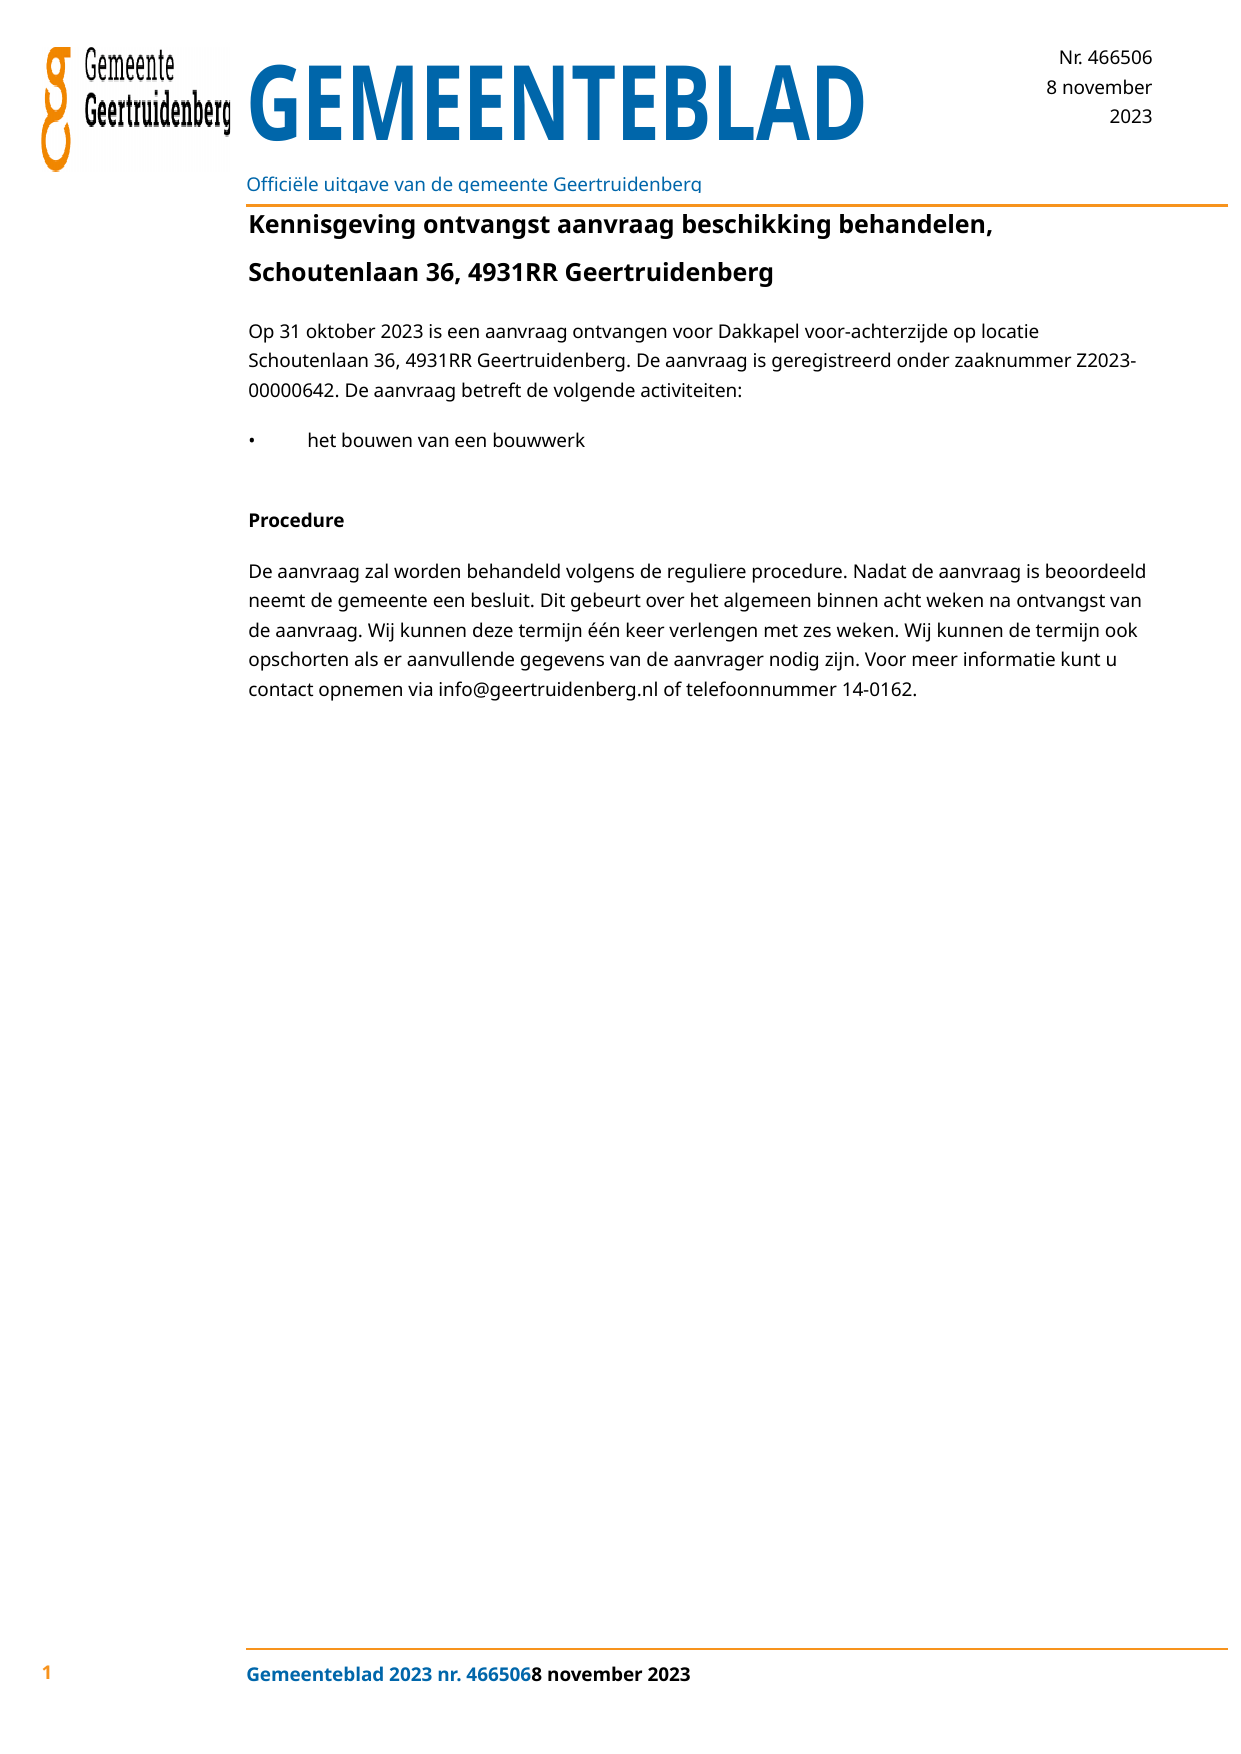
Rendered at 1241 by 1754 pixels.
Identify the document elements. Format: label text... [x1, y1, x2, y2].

text De aanvraag zal worden behandeld volgens de reguliere procedure. Nadat de aanvraag is beoordeeld neemt de gemeente een besluit. Dit gebeurt over het algemeen binnen acht weken na ontvangst van de aanvraag. Wij kunnen deze termijn één keer verlengen met zes weken. Wij kunnen de termijn ook opschorten als er aanvullende gegevens van de aanvrager nodig zijn. Voor meer informatie kunt u contact opnemen via info@geertruidenberg.nl of telefoonnummer 14-0162. [248, 558, 1152, 702]
picture [41, 47, 231, 172]
text Kennisgeving ontvangst aanvraag beschikking behandelen, Schoutenlaan 36, 4931RR Geertruidenberg [248, 207, 1152, 288]
list het bouwen van een bouwwerk [248, 427, 1152, 453]
text Op 31 oktober 2023 is een aanvraag ontvangen voor Dakkapel voor-achterzijde op locatie Schoutenlaan 36, 4931RR Geertruidenberg. De aanvraag is geregistreerd onder zaaknummer Z2023-00000642. De aanvraag betreft de volgende activiteiten: [248, 318, 1152, 403]
text Procedure [248, 507, 1152, 533]
